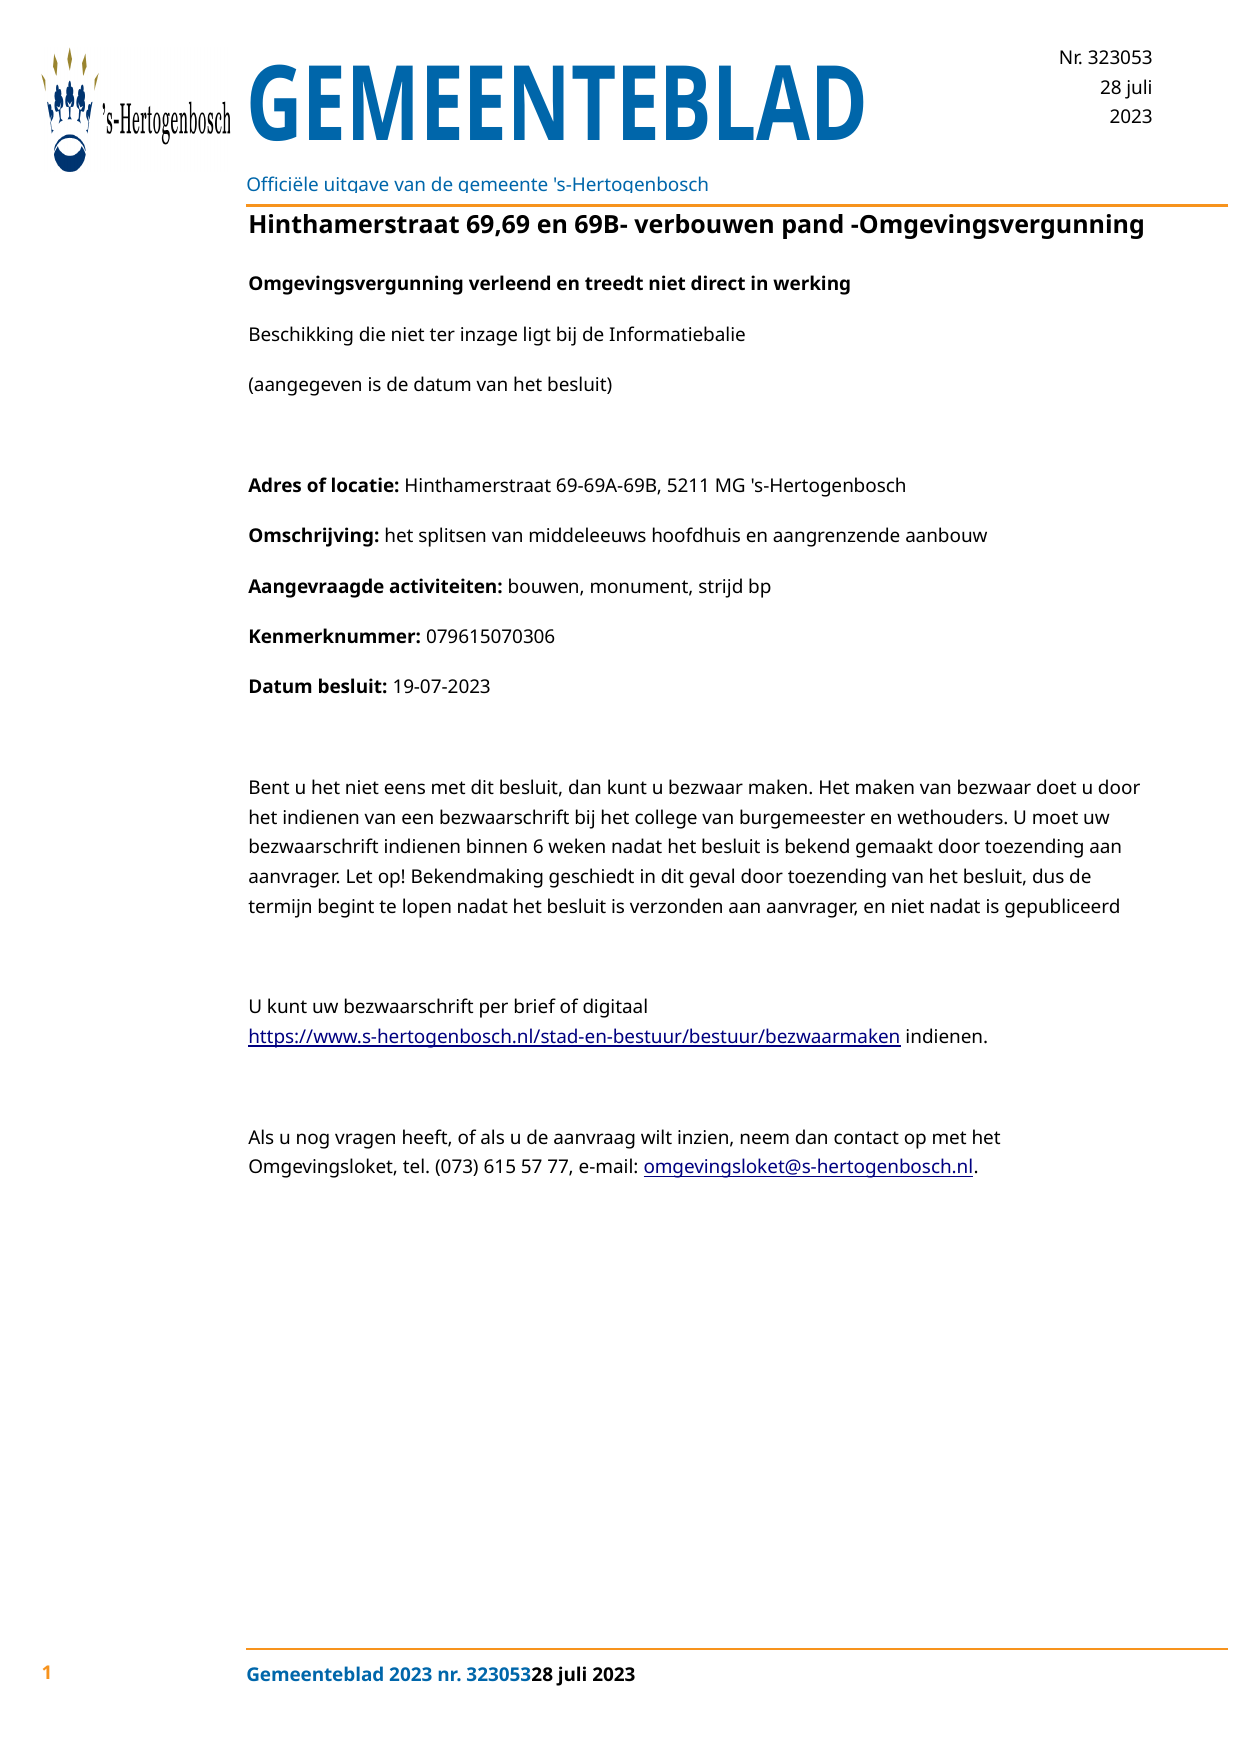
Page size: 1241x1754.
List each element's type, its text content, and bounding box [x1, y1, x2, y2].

text Aangevraagde activiteiten: bouwen, monument, strijd bp [248, 573, 1152, 598]
text Datum besluit: 19-07-2023 [248, 674, 1152, 699]
text Adres of locatie: Hinthamerstraat 69-69A-69B, 5211 MG 's-Hertogenbosch [248, 472, 1152, 498]
text Kenmerknummer: 079615070306 [248, 623, 1152, 649]
text U kunt uw bezwaarschrift per brief of digitaal https://www.s-hertogenbosch.nl/stad-en-bestuur/bestuur/bezwaarmaken indienen. [248, 994, 1152, 1049]
text Hinthamerstraat 69,69 en 69B- verbouwen pand -Omgevingsvergunning [248, 207, 1152, 241]
text (aangegeven is de datum van het besluit) [248, 371, 1152, 397]
text Bent u het niet eens met dit besluit, dan kunt u bezwaar maken. Het maken van bezwaar doet u door het indienen van een bezwaarschrift bij het college van burgemeester en wethouders. U moet uw bezwaarschrift indienen binnen 6 weken nadat het besluit is bekend gemaakt door toezending aan aanvrager. Let op! Bekendmaking geschiedt in dit geval door toezending van het besluit, dus de termijn begint te lopen nadat het besluit is verzonden aan aanvrager, en niet nadat is gepubliceerd [248, 774, 1152, 918]
text Als u nog vragen heeft, of als u de aanvraag wilt inzien, neem dan contact op met het Omgevingsloket, tel. (073) 615 57 77, e-mail: omgevingsloket@s-hertogenbosch.nl. [248, 1124, 1152, 1179]
text Beschikking die niet ter inzage ligt bij de Informatiebalie [248, 321, 1152, 346]
text Omgevingsvergunning verleend en treedt niet direct in werking [248, 270, 1152, 296]
picture [41, 47, 231, 172]
text Omschrijving: het splitsen van middeleeuws hoofdhuis en aangrenzende aanbouw [248, 522, 1152, 548]
